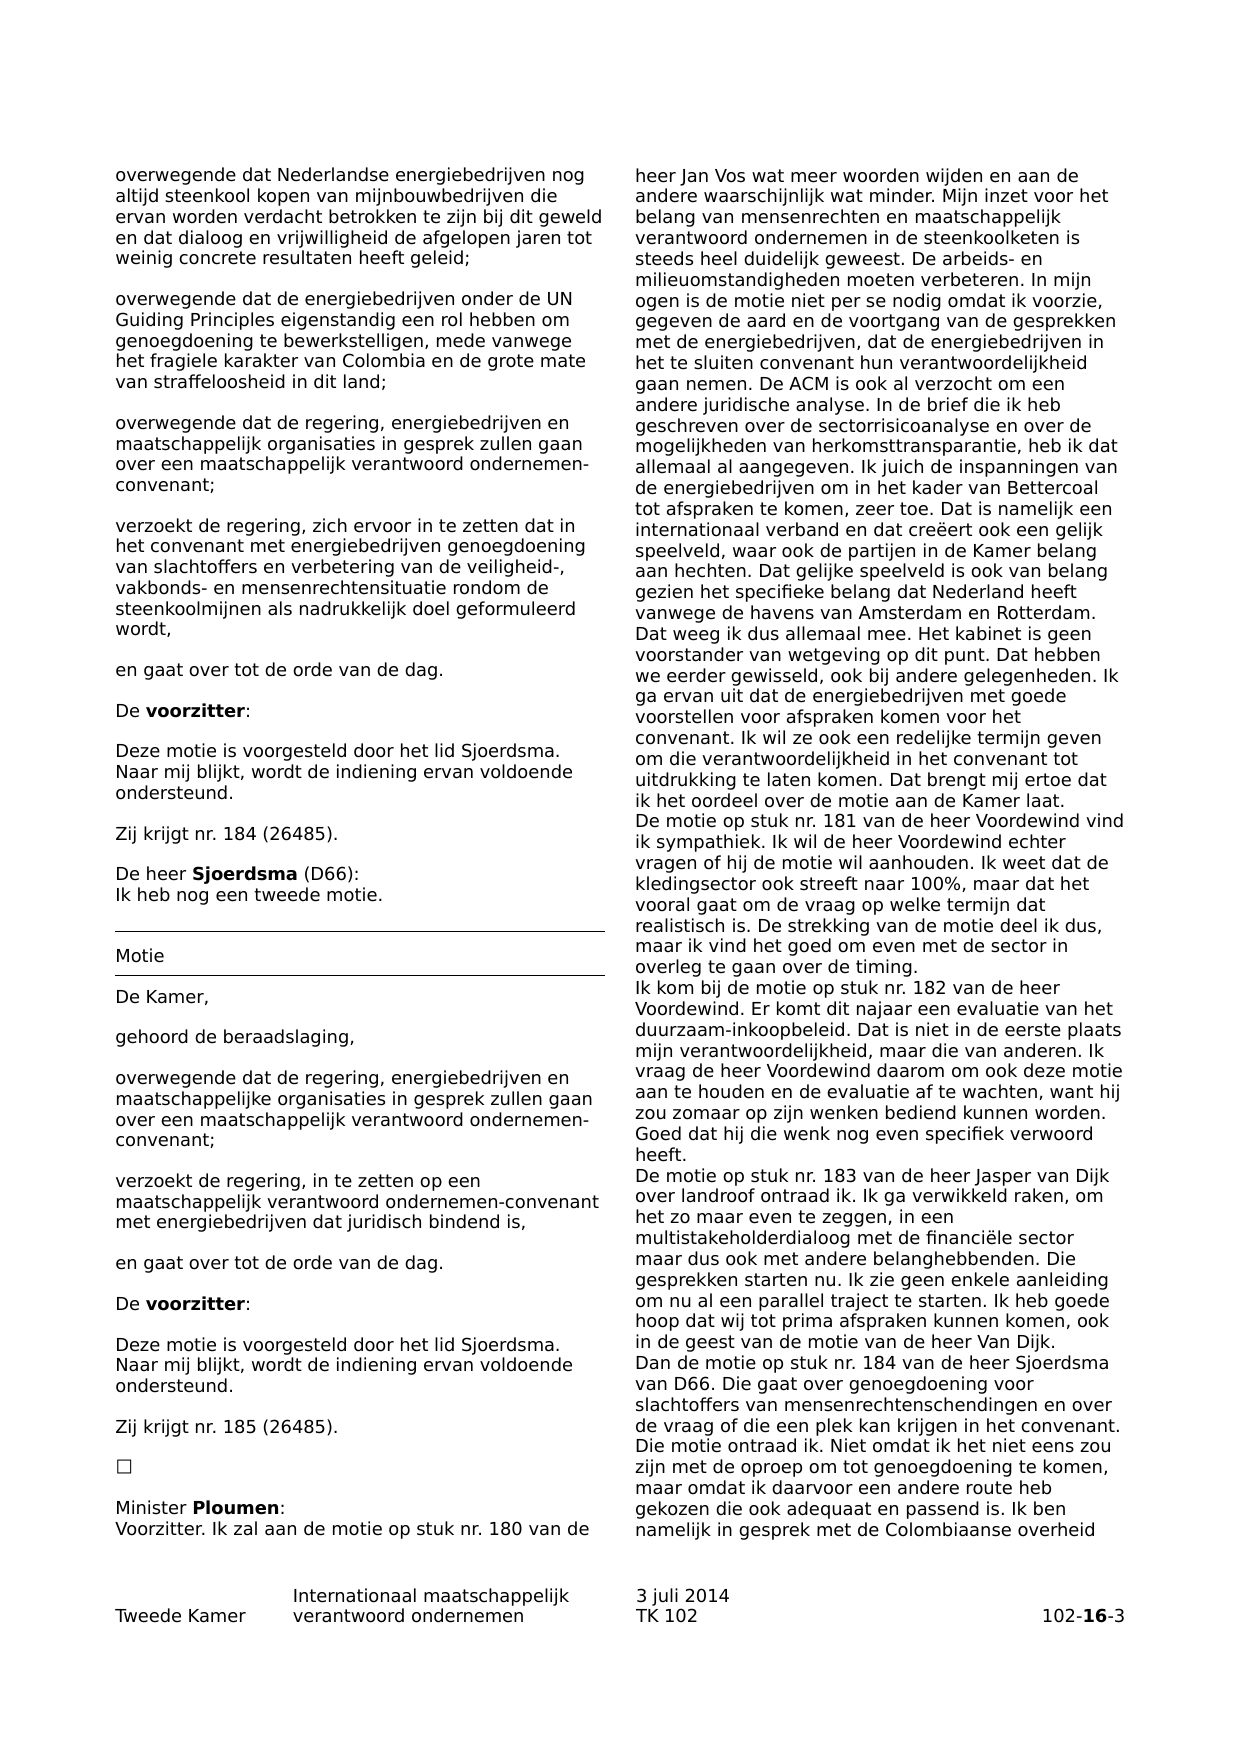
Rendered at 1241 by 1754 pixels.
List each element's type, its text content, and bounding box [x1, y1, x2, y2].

text Zij krijgt nr. 184 (26485). [115, 823, 605, 844]
text Voorzitter. Ik zal aan de motie op stuk nr. 180 van de [115, 1519, 605, 1540]
text overwegende dat Nederlandse energiebedrijven nog altijd steenkool kopen van mijnbouwbedrijven die ervan worden verdacht betrokken te zijn bij dit geweld en dat dialoog en vrijwilligheid de afgelopen jaren tot weinig concrete resultaten heeft geleid; [115, 165, 605, 269]
text Ik heb nog een tweede motie. [115, 885, 605, 906]
text overwegende dat de regering, energiebedrijven en maatschappelijke organisaties in gesprek zullen gaan over een maatschappelijk verantwoord ondernemen-convenant; [115, 1068, 605, 1151]
text en gaat over tot de orde van de dag. [115, 660, 605, 681]
text Minister Ploumen: [115, 1498, 605, 1519]
text verzoekt de regering, zich ervoor in te zetten dat in het convenant met energiebedrijven genoegdoening van slachtoffers en verbetering van de veiligheid-, vakbonds- en mensenrechtensituatie rondom de steenkoolmijnen als nadrukkelijk doel geformuleerd wordt, [115, 516, 605, 640]
text De Kamer, [115, 986, 605, 1007]
text gehoord de beraadslaging, [115, 1027, 605, 1048]
text De motie op stuk nr. 181 van de heer Voordewind vind ik sympathiek. Ik wil de heer Voordewind echter vragen of hij de motie wil aanhouden. Ik weet dat de kledingsector ook streeft naar 100%, maar dat het vooral gaat om de vraag op welke termijn dat realistisch is. De strekking van de motie deel ik dus, maar ik vind het goed om even met de sector in overleg te gaan over de timing. [635, 811, 1125, 978]
text verzoekt de regering, in te zetten op een maatschappelijk verantwoord ondernemen-convenant met energiebedrijven dat juridisch bindend is, [115, 1171, 605, 1233]
text Motie [115, 946, 605, 966]
text en gaat over tot de orde van de dag. [115, 1253, 605, 1274]
text Deze motie is voorgesteld door het lid Sjoerdsma. Naar mij blijkt, wordt de indiening ervan voldoende ondersteund. [115, 1334, 605, 1397]
text De voorzitter: [115, 701, 605, 721]
text Dan de motie op stuk nr. 184 van de heer Sjoerdsma van D66. Die gaat over genoegdoening voor slachtoffers van mensenrechtenschendingen en over de vraag of die een plek kan krijgen in het convenant. Die motie ontraad ik. Niet omdat ik het niet eens zou zijn met de oproep om tot genoegdoening te komen, maar omdat ik daarvoor een andere route heb gekozen die ook adequaat en passend is. Ik ben namelijk in gesprek met de Colombiaanse overheid [635, 1353, 1125, 1540]
text heer Jan Vos wat meer woorden wijden en aan de andere waarschijnlijk wat minder. Mijn inzet voor het belang van mensenrechten en maatschappelijk verantwoord ondernemen in de steenkoolketen is steeds heel duidelijk geweest. De arbeids- en milieuomstandigheden moeten verbeteren. In mijn ogen is de motie niet per se nodig omdat ik voorzie, gegeven de aard en de voortgang van de gesprekken met de energiebedrijven, dat de energiebedrijven in het te sluiten convenant hun verantwoordelijkheid gaan nemen. De ACM is ook al verzocht om een andere juridische analyse. In de brief die ik heb geschreven over de sectorrisicoanalyse en over de mogelijkheden van herkomsttransparantie, heb ik dat allemaal al aangegeven. Ik juich de inspanningen van de energiebedrijven om in het kader van Bettercoal tot afspraken te komen, zeer toe. Dat is namelijk een internationaal verband en dat creëert ook een gelijk speelveld, waar ook de partijen in de Kamer belang aan hechten. Dat gelijke speelveld is ook van belang gezien het specifieke belang dat Nederland heeft vanwege de havens van Amsterdam en Rotterdam. Dat weeg ik dus allemaal mee. Het kabinet is geen voorstander van wetgeving op dit punt. Dat hebben we eerder gewisseld, ook bij andere gelegenheden. Ik ga ervan uit dat de energiebedrijven met goede voorstellen voor afspraken komen voor het convenant. Ik wil ze ook een redelijke termijn geven om die verantwoordelijkheid in het convenant tot uitdrukking te laten komen. Dat brengt mij ertoe dat ik het oordeel over de motie aan de Kamer laat. [635, 165, 1125, 811]
text De motie op stuk nr. 183 van de heer Jasper van Dijk over landroof ontraad ik. Ik ga verwikkeld raken, om het zo maar even te zeggen, in een multistakeholderdialoog met de financiële sector maar dus ook met andere belanghebbenden. Die gesprekken starten nu. Ik zie geen enkele aanleiding om nu al een parallel traject te starten. Ik heb goede hoop dat wij tot prima afspraken kunnen komen, ook in de geest van de motie van de heer Van Dijk. [635, 1165, 1125, 1353]
text overwegende dat de regering, energiebedrijven en maatschappelijk organisaties in gesprek zullen gaan over een maatschappelijk verantwoord ondernemen-convenant; [115, 413, 605, 496]
text Deze motie is voorgesteld door het lid Sjoerdsma. Naar mij blijkt, wordt de indiening ervan voldoende ondersteund. [115, 741, 605, 803]
text overwegende dat de energiebedrijven onder de UN Guiding Principles eigenstandig een rol hebben om genoegdoening te bewerkstelligen, mede vanwege het fragiele karakter van Colombia en de grote mate van straffeloosheid in dit land; [115, 289, 605, 393]
text Ik kom bij de motie op stuk nr. 182 van de heer Voordewind. Er komt dit najaar een evaluatie van het duurzaam-inkoopbeleid. Dat is niet in de eerste plaats mijn verantwoordelijkheid, maar die van anderen. Ik vraag de heer Voordewind daarom om ook deze motie aan te houden en de evaluatie af te wachten, want hij zou zomaar op zijn wenken bediend kunnen worden. Goed dat hij die wenk nog even specifiek verwoord heeft. [635, 978, 1125, 1165]
text De voorzitter: [115, 1294, 605, 1314]
text Zij krijgt nr. 185 (26485). [115, 1417, 605, 1437]
text ⬜ [115, 1457, 605, 1478]
text De heer Sjoerdsma (D66): [115, 864, 605, 885]
